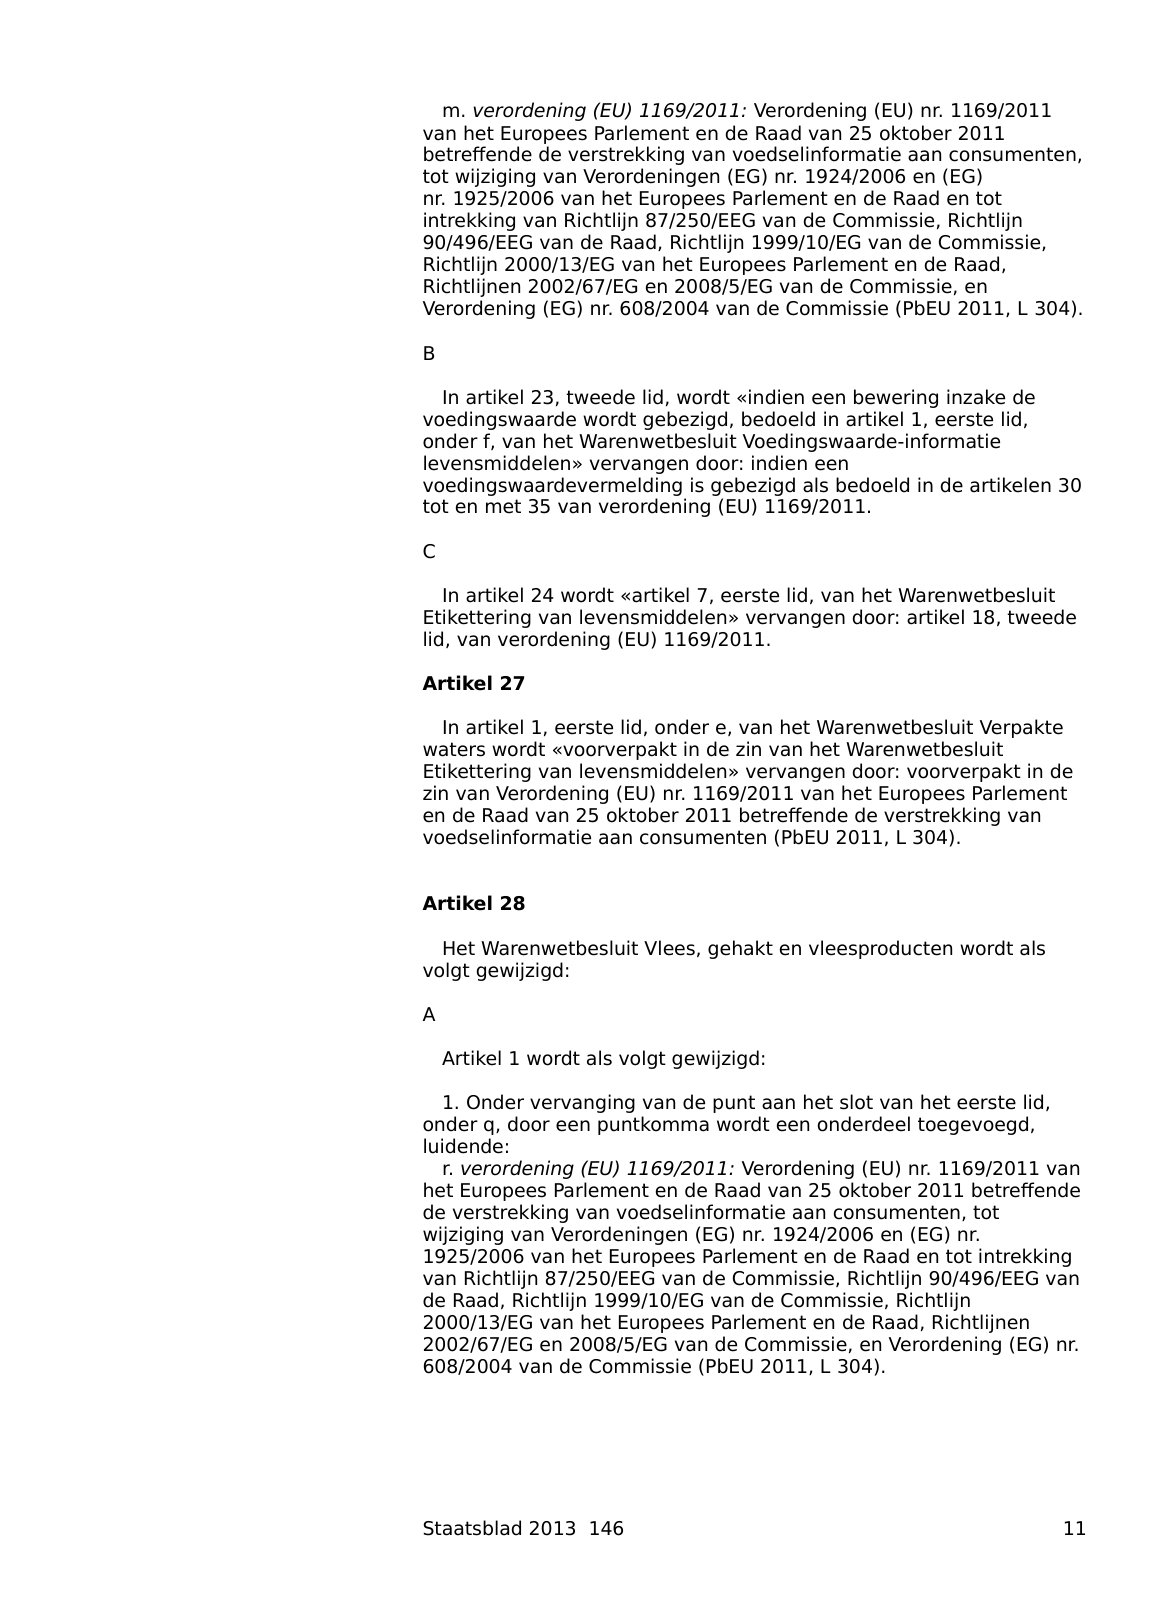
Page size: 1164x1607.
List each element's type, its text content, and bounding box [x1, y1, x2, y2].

text In artikel 23, tweede lid, wordt «indien een bewering inzake de voedingswaarde wordt gebezigd, bedoeld in artikel 1, eerste lid, onder f, van het Warenwetbesluit Voedingswaarde-informatie levensmiddelen» vervangen door: indien een voedingswaardevermelding is gebezigd als bedoeld in de artikelen 30 tot en met 35 van verordening (EU) 1169/2011. [422, 387, 1087, 518]
text Het Warenwetbesluit Vlees, gehakt en vleesproducten wordt als volgt gewijzigd: [422, 937, 1087, 981]
subtitle Artikel 27 [422, 673, 1087, 695]
text A [422, 1004, 1087, 1026]
text C [422, 541, 1087, 563]
text 1. Onder vervanging van de punt aan het slot van het eerste lid, onder q, door een puntkomma wordt een onderdeel toegevoegd, luidende: [422, 1092, 1087, 1158]
text m. verordening (EU) 1169/2011: Verordening (EU) nr. 1169/2011 van het Europees Parlement en de Raad van 25 oktober 2011 betreffende de verstrekking van voedselinformatie aan consumenten, tot wijziging van Verordeningen (EG) nr. 1924/2006 en (EG) nr. 1925/2006 van het Europees Parlement en de Raad en tot intrekking van Richtlijn 87/250/EEG van de Commissie, Richtlijn 90/496/EEG van de Raad, Richtlijn 1999/10/EG van de Commissie, Richtlijn 2000/13/EG van het Europees Parlement en de Raad, Richtlijnen 2002/67/EG en 2008/5/EG van de Commissie, en Verordening (EG) nr. 608/2004 van de Commissie (PbEU 2011, L 304). [422, 100, 1087, 320]
text In artikel 1, eerste lid, onder e, van het Warenwetbesluit Verpakte waters wordt «voorverpakt in de zin van het Warenwetbesluit Etikettering van levensmiddelen» vervangen door: voorverpakt in de zin van Verordening (EU) nr. 1169/2011 van het Europees Parlement en de Raad van 25 oktober 2011 betreffende de verstrekking van voedselinformatie aan consumenten (PbEU 2011, L 304). [422, 717, 1087, 849]
text Artikel 1 wordt als volgt gewijzigd: [422, 1048, 1087, 1070]
text r. verordening (EU) 1169/2011: Verordening (EU) nr. 1169/2011 van het Europees Parlement en de Raad van 25 oktober 2011 betreffende de verstrekking van voedselinformatie aan consumenten, tot wijziging van Verordeningen (EG) nr. 1924/2006 en (EG) nr. 1925/2006 van het Europees Parlement en de Raad en tot intrekking van Richtlijn 87/250/EEG van de Commissie, Richtlijn 90/496/EEG van de Raad, Richtlijn 1999/10/EG van de Commissie, Richtlijn 2000/13/EG van het Europees Parlement en de Raad, Richtlijnen 2002/67/EG en 2008/5/EG van de Commissie, en Verordening (EG) nr. 608/2004 van de Commissie (PbEU 2011, L 304). [422, 1158, 1087, 1378]
text B [422, 342, 1087, 364]
text In artikel 24 wordt «artikel 7, eerste lid, van het Warenwetbesluit Etikettering van levensmiddelen» vervangen door: artikel 18, tweede lid, van verordening (EU) 1169/2011. [422, 585, 1087, 651]
subtitle Artikel 28 [422, 893, 1087, 915]
